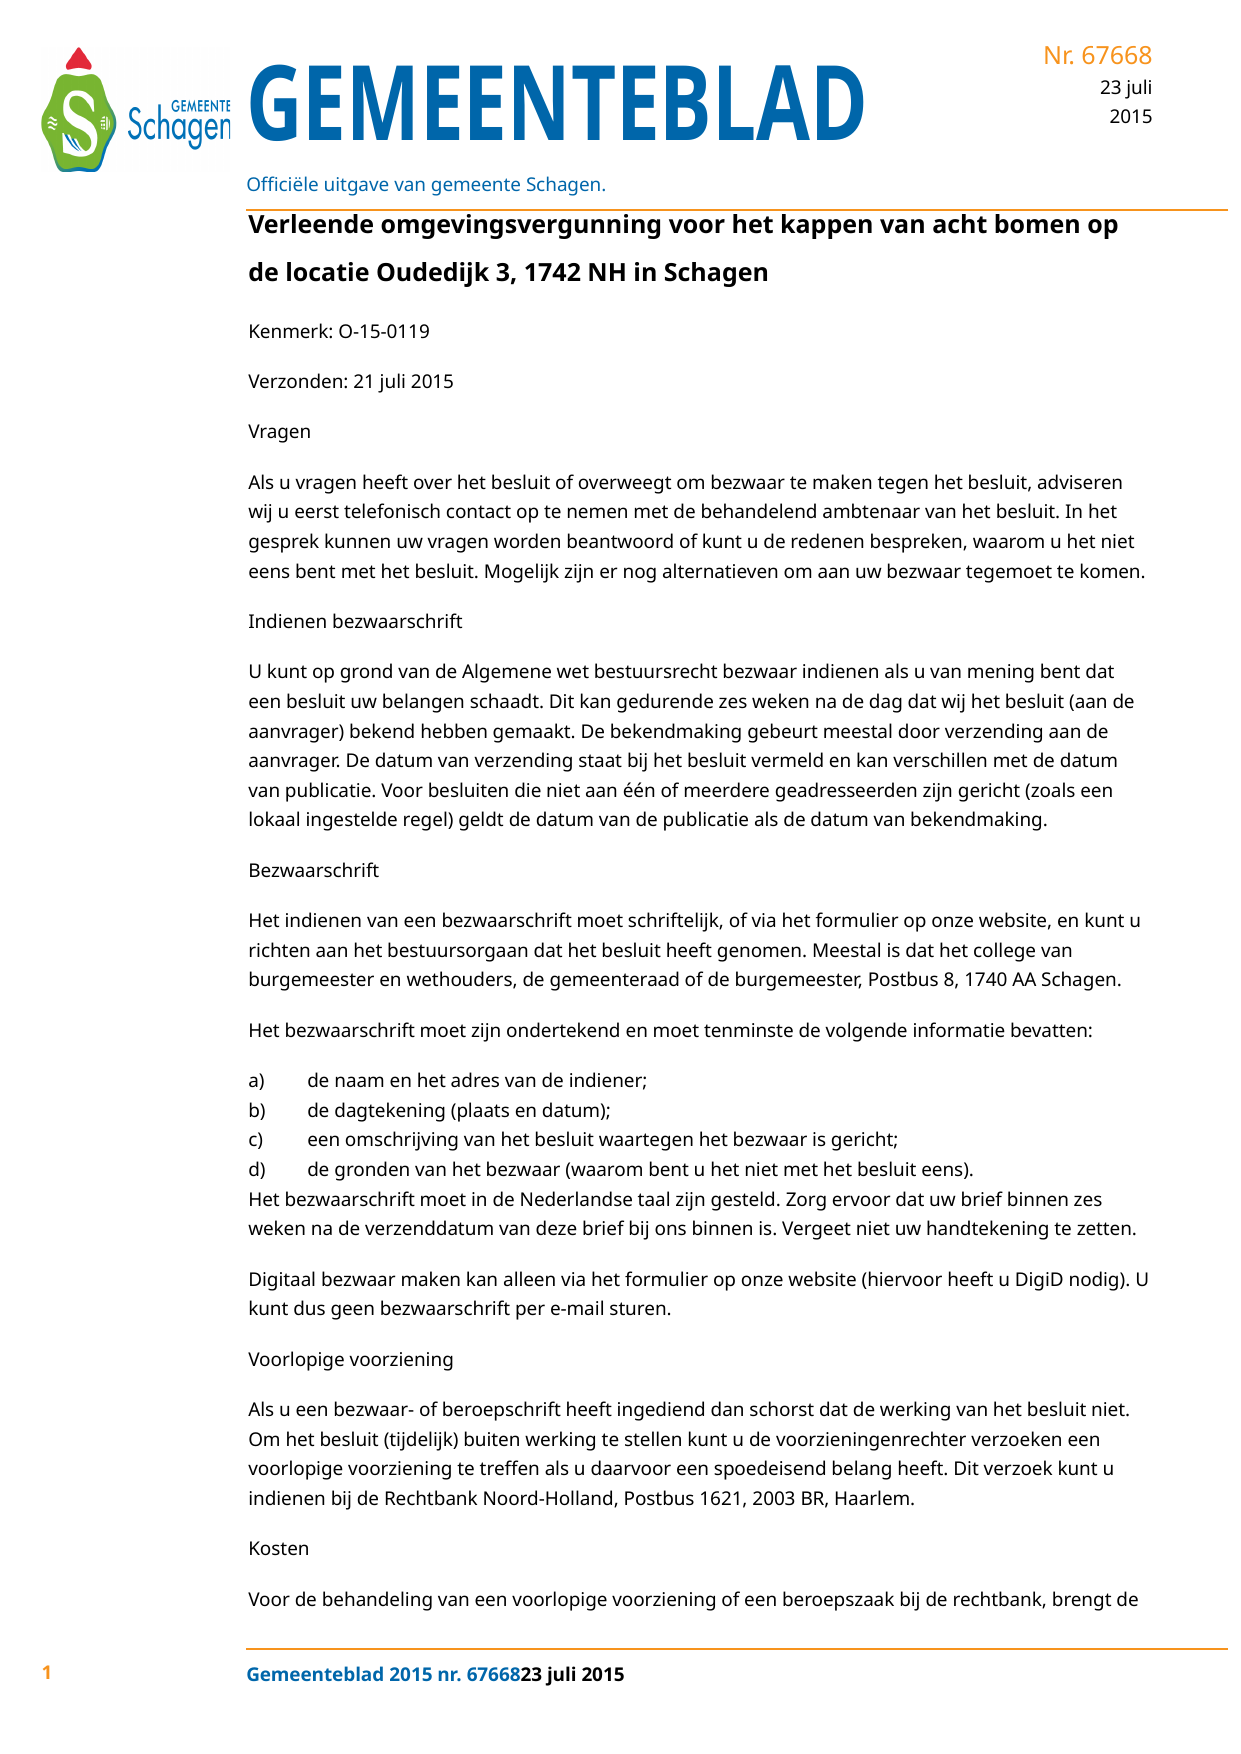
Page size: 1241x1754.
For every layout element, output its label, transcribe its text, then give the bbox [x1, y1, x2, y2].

text Als u een bezwaar- of beroepschrift heeft ingediend dan schorst dat de werking van het besluit niet. Om het besluit (tijdelijk) buiten werking te stellen kunt u de voorzieningenrechter verzoeken een voorlopige voorziening te treffen als u daarvoor een spoedeisend belang heeft. Dit verzoek kunt u indienen bij de Rechtbank Noord-Holland, Postbus 1621, 2003 BR, Haarlem. [248, 1396, 1152, 1511]
list een omschrijving van het besluit waartegen het bezwaar is gericht; [248, 1127, 1152, 1152]
text Digitaal bezwaar maken kan alleen via het formulier op onze website (hiervoor heeft u DigiD nodig). U kunt dus geen bezwaarschrift per e-mail sturen. [248, 1266, 1152, 1321]
text Verleende omgevingsvergunning voor het kappen van acht bomen op de locatie Oudedijk 3, 1742 NH in Schagen [248, 211, 1152, 288]
list de naam en het adres van de indiener; [248, 1067, 1152, 1093]
text Voorlopige voorziening [248, 1346, 1152, 1372]
text Het indienen van een bezwaarschrift moet schriftelijk, of via het formulier op onze website, en kunt u richten aan het bestuursorgaan dat het besluit heeft genomen. Meestal is dat het college van burgemeester en wethouders, de gemeenteraad of de burgemeester, Postbus 8, 1740 AA Schagen. [248, 907, 1152, 992]
list de gronden van het bezwaar (waarom bent u het niet met het besluit eens). [248, 1156, 1152, 1182]
text Voor de behandeling van een voorlopige voorziening of een beroepszaak bij de rechtbank, brengt de [248, 1586, 1152, 1612]
text Verzonden: 21 juli 2015 [248, 368, 1152, 394]
text Het bezwaarschrift moet in de Nederlandse taal zijn gesteld. Zorg ervoor dat uw brief binnen zes weken na de verzenddatum van deze brief bij ons binnen is. Vergeet niet uw handtekening te zetten. [248, 1186, 1152, 1241]
text Bezwaarschrift [248, 857, 1152, 883]
picture [41, 47, 231, 172]
text Indienen bezwaarschrift [248, 608, 1152, 634]
text Als u vragen heeft over het besluit of overweegt om bezwaar te maken tegen het besluit, adviseren wij u eerst telefonisch contact op te nemen met de behandelend ambtenaar van het besluit. In het gesprek kunnen uw vragen worden beantwoord of kunt u de redenen bespreken, waarom u het niet eens bent met het besluit. Mogelijk zijn er nog alternatieven om aan uw bezwaar tegemoet te komen. [248, 469, 1152, 584]
text Kenmerk: O-15-0119 [248, 318, 1152, 344]
text U kunt op grond van de Algemene wet bestuursrecht bezwaar indienen als u van mening bent dat een besluit uw belangen schaadt. Dit kan gedurende zes weken na de dag dat wij het besluit (aan de aanvrager) bekend hebben gemaakt. De bekendmaking gebeurt meestal door verzending aan de aanvrager. De datum van verzending staat bij het besluit vermeld en kan verschillen met de datum van publicatie. Voor besluiten die niet aan één of meerdere geadresseerden zijn gericht (zoals een lokaal ingestelde regel) geldt de datum van de publicatie als de datum van bekendmaking. [248, 659, 1152, 832]
text Vragen [248, 419, 1152, 444]
text Het bezwaarschrift moet zijn ondertekend en moet tenminste de volgende informatie bevatten: [248, 1017, 1152, 1043]
text Kosten [248, 1535, 1152, 1561]
list de dagtekening (plaats en datum); [248, 1097, 1152, 1123]
